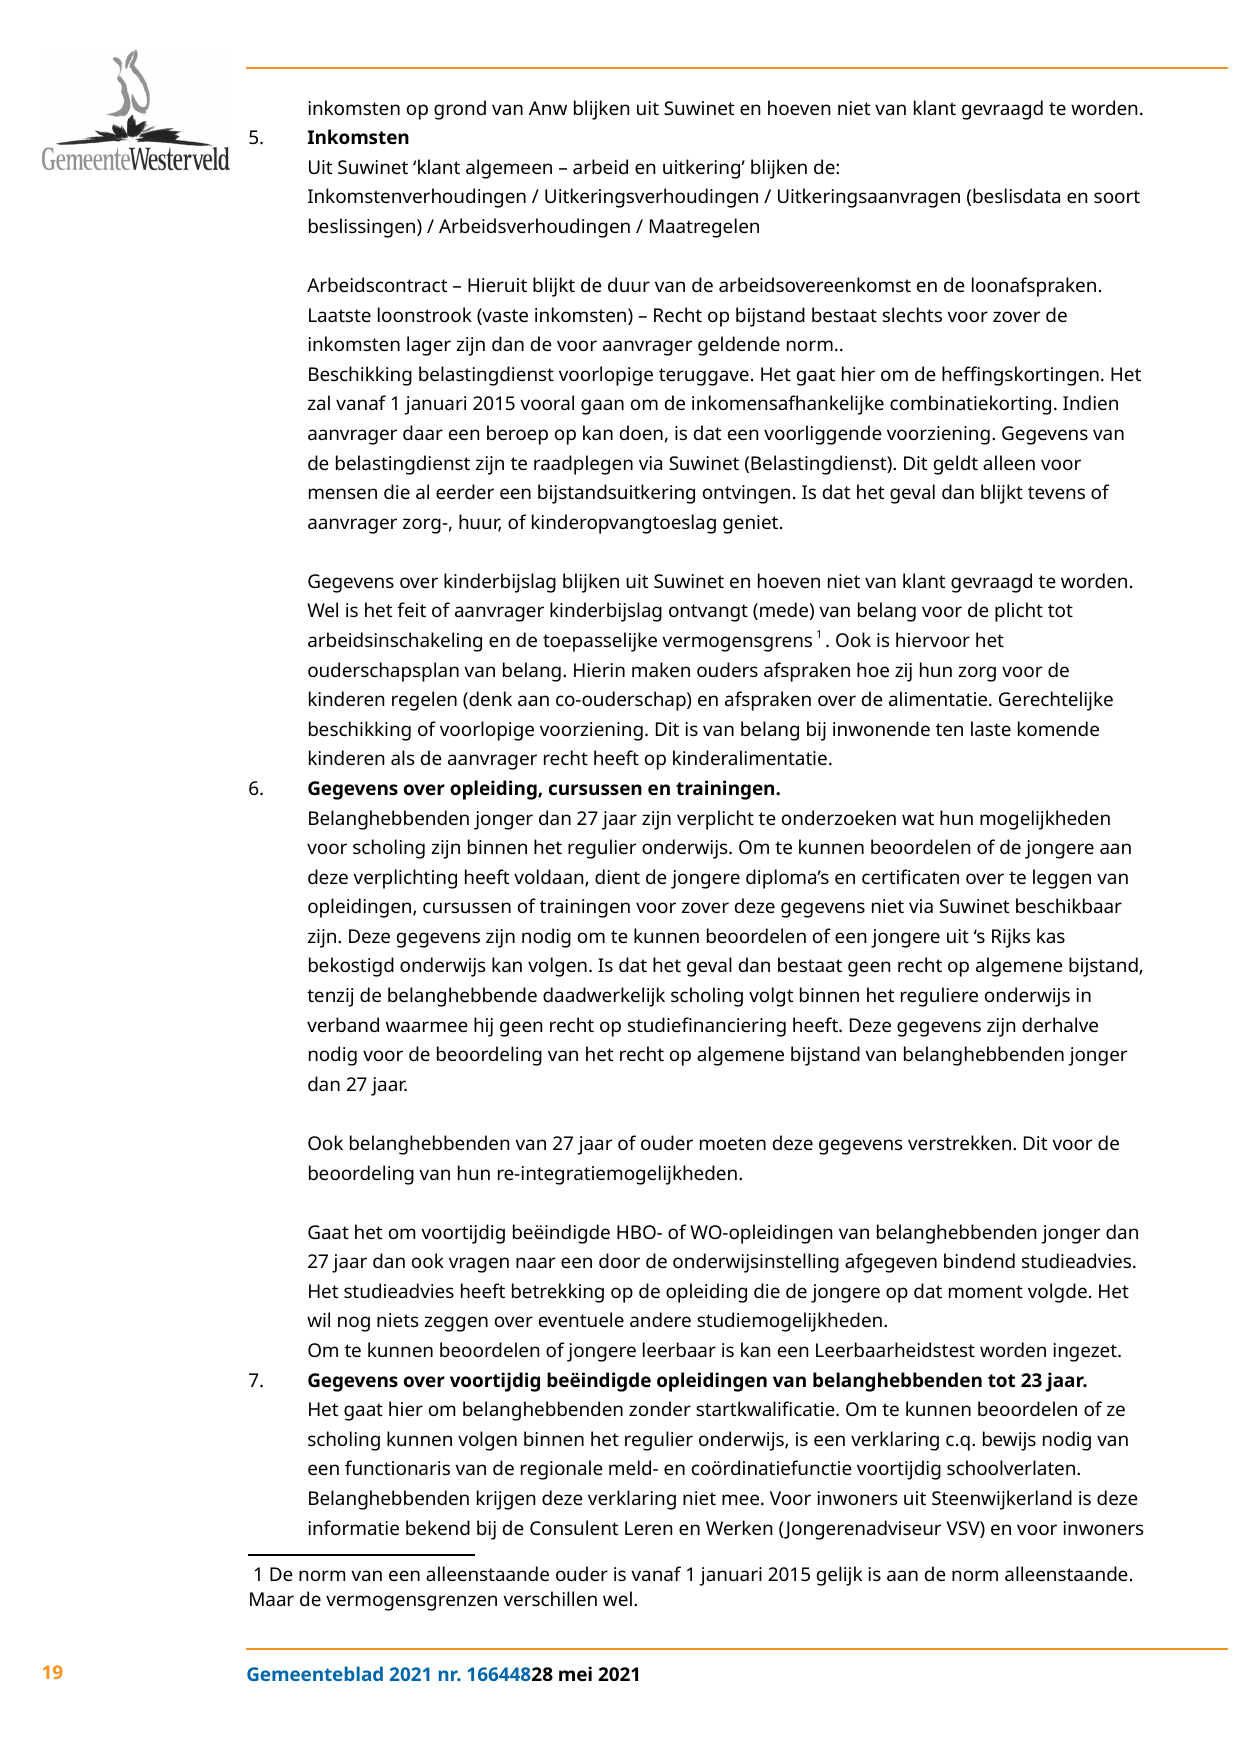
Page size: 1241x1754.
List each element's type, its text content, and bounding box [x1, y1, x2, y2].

list Gegevens over voortijdig beëindigde opleidingen van belanghebbenden tot 23 jaar. [248, 1367, 1152, 1393]
list Laatste loonstrook (vaste inkomsten) – Recht op bijstand bestaat slechts voor zover de inkomsten lager zijn dan de voor aanvrager geldende norm.. [248, 302, 1152, 357]
picture [41, 47, 231, 172]
list Inkomstenverhoudingen / Uitkeringsverhoudingen / Uitkeringsaanvragen (beslisdata en soort beslissingen) / Arbeidsverhoudingen / Maatregelen [248, 183, 1152, 239]
list Ook belanghebbenden van 27 jaar of ouder moeten deze gegevens verstrekken. Dit voor de beoordeling van hun re-integratiemogelijkheden. [248, 1130, 1152, 1186]
list Gegevens over opleiding, cursussen en trainingen. [248, 775, 1152, 801]
list Het gaat hier om belanghebbenden zonder startkwalificatie. Om te kunnen beoordelen of ze scholing kunnen volgen binnen het regulier onderwijs, is een verklaring c.q. bewijs nodig van een functionaris van de regionale meld- en coördinatiefunctie voortijdig schoolverlaten. Belanghebbenden krijgen deze verklaring niet mee. Voor inwoners uit Steenwijkerland is deze informatie bekend bij de Consulent Leren en Werken (Jongerenadviseur VSV) en voor inwoners [248, 1396, 1152, 1541]
list inkomsten op grond van Anw blijken uit Suwinet en hoeven niet van klant gevraagd te worden. [248, 95, 1152, 121]
list Gegevens over kinderbijslag blijken uit Suwinet en hoeven niet van klant gevraagd te worden. Wel is het feit of aanvrager kinderbijslag ontvangt (mede) van belang voor de plicht tot arbeidsinschakeling en de toepasselijke vermogensgrens. Ook is hiervoor het ouderschapsplan van belang. Hierin maken ouders afspraken hoe zij hun zorg voor de kinderen regelen (denk aan co-ouderschap) en afspraken over de alimentatie. Gerechtelijke beschikking of voorlopige voorziening. Dit is van belang bij inwonende ten laste komende kinderen als de aanvrager recht heeft op kinderalimentatie. [248, 568, 1152, 771]
list Uit Suwinet ‘klant algemeen – arbeid en uitkering’ blijken de: [248, 154, 1152, 180]
list Om te kunnen beoordelen of jongere leerbaar is kan een Leerbaarheidstest worden ingezet. [248, 1337, 1152, 1363]
list Arbeidscontract – Hieruit blijkt de duur van de arbeidsovereenkomst en de loonafspraken. [248, 272, 1152, 298]
list De norm van een alleenstaande ouder is vanaf 1 januari 2015 gelijk is aan de norm alleenstaande. Maar de vermogensgrenzen verschillen wel. [248, 1561, 1152, 1612]
list Gaat het om voortijdig beëindigde HBO- of WO-opleidingen van belanghebbenden jonger dan 27 jaar dan ook vragen naar een door de onderwijsinstelling afgegeven bindend studieadvies. Het studieadvies heeft betrekking op de opleiding die de jongere op dat moment volgde. Het wil nog niets zeggen over eventuele andere studiemogelijkheden. [248, 1219, 1152, 1333]
list Inkomsten [248, 124, 1152, 150]
list Beschikking belastingdienst voorlopige teruggave. Het gaat hier om de heffingskortingen. Het zal vanaf 1 januari 2015 vooral gaan om de inkomensafhankelijke combinatiekorting. Indien aanvrager daar een beroep op kan doen, is dat een voorliggende voorziening. Gegevens van de belastingdienst zijn te raadplegen via Suwinet (Belastingdienst). Dit geldt alleen voor mensen die al eerder een bijstandsuitkering ontvingen. Is dat het geval dan blijkt tevens of aanvrager zorg-, huur, of kinderopvangtoeslag geniet. [248, 361, 1152, 535]
list Belanghebbenden jonger dan 27 jaar zijn verplicht te onderzoeken wat hun mogelijkheden voor scholing zijn binnen het regulier onderwijs. Om te kunnen beoordelen of de jongere aan deze verplichting heeft voldaan, dient de jongere diploma’s en certificaten over te leggen van opleidingen, cursussen of trainingen voor zover deze gegevens niet via Suwinet beschikbaar zijn. Deze gegevens zijn nodig om te kunnen beoordelen of een jongere uit ‘s Rijks kas bekostigd onderwijs kan volgen. Is dat het geval dan bestaat geen recht op algemene bijstand, tenzij de belanghebbende daadwerkelijk scholing volgt binnen het reguliere onderwijs in verband waarmee hij geen recht op studiefinanciering heeft. Deze gegevens zijn derhalve nodig voor de beoordeling van het recht op algemene bijstand van belanghebbenden jonger dan 27 jaar. [248, 805, 1152, 1097]
